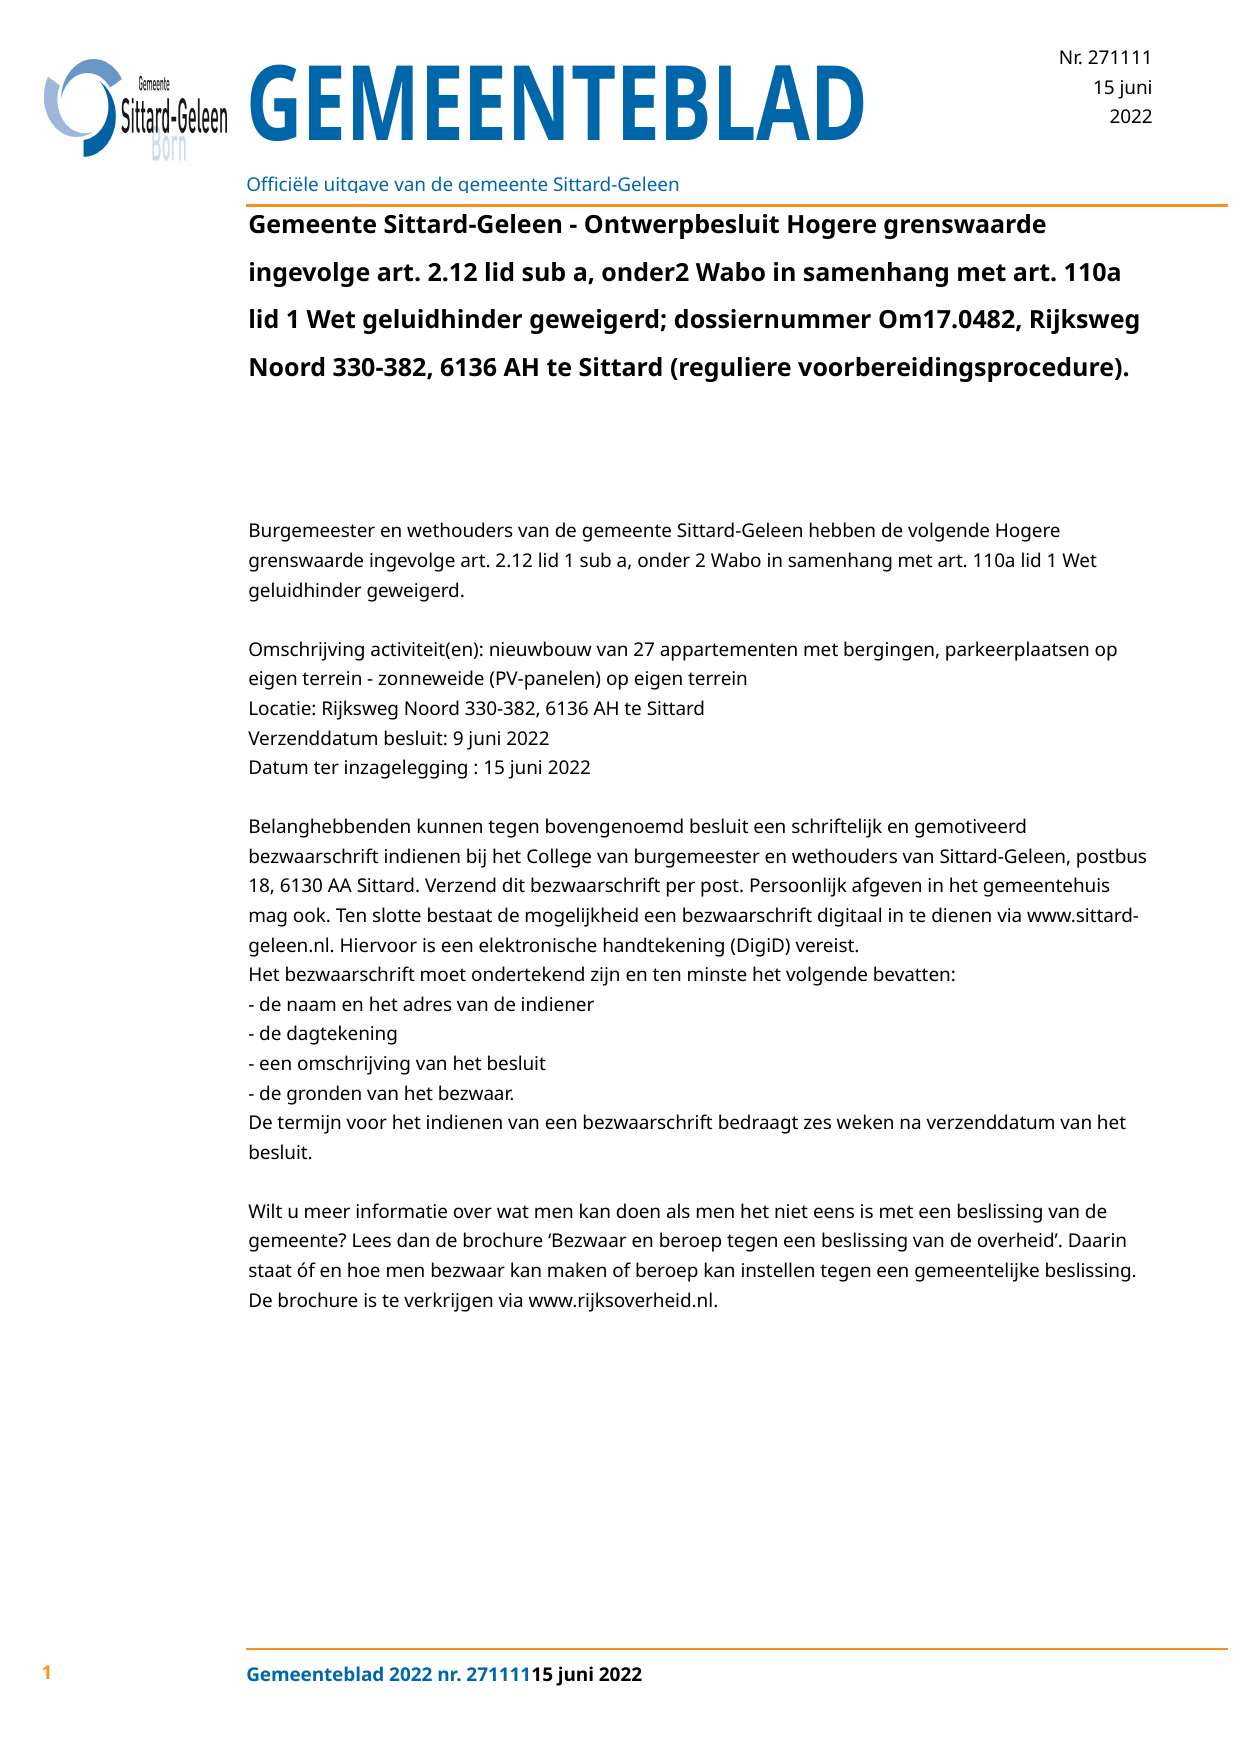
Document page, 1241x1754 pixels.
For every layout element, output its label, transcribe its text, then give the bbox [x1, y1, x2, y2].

text Omschrijving activiteit(en): nieuwbouw van 27 appartementen met bergingen, parkeerplaatsen op eigen terrein - zonneweide (PV-panelen) op eigen terrein [248, 636, 1152, 691]
text Het bezwaarschrift moet ondertekend zijn en ten minste het volgende bevatten: [248, 961, 1152, 987]
text Locatie: Rijksweg Noord 330-382, 6136 AH te Sittard [248, 695, 1152, 721]
text De termijn voor het indienen van een bezwaarschrift bedraagt zes weken na verzenddatum van het besluit. [248, 1109, 1152, 1165]
text - een omschrijving van het besluit [248, 1050, 1152, 1076]
text - de dagtekening [248, 1021, 1152, 1046]
text - de gronden van het bezwaar. [248, 1080, 1152, 1106]
text Belanghebbenden kunnen tegen bovengenoemd besluit een schriftelijk en gemotiveerd bezwaarschrift indienen bij het College van burgemeester en wethouders van Sittard-Geleen, postbus 18, 6130 AA Sittard. Verzend dit bezwaarschrift per post. Persoonlijk afgeven in het gemeentehuis mag ook. Ten slotte bestaat de mogelijkheid een bezwaarschrift digitaal in te dienen via www.sittard-geleen.nl. Hiervoor is een elektronische handtekening (DigiD) vereist. [248, 813, 1152, 958]
text Burgemeester en wethouders van de gemeente Sittard-Geleen hebben de volgende Hogere grenswaarde ingevolge art. 2.12 lid 1 sub a, onder 2 Wabo in samenhang met art. 110a lid 1 Wet geluidhinder geweigerd. [248, 518, 1152, 603]
text - de naam en het adres van de indiener [248, 991, 1152, 1017]
text Verzenddatum besluit: 9 juni 2022 [248, 725, 1152, 751]
text Datum ter inzagelegging : 15 juni 2022 [248, 754, 1152, 780]
text Gemeente Sittard-Geleen - Ontwerpbesluit Hogere grenswaarde ingevolge art. 2.12 lid sub a, onder2 Wabo in samenhang met art. 110a lid 1 Wet geluidhinder geweigerd; dossiernummer Om17.0482, Rijksweg Noord 330-382, 6136 AH te Sittard (reguliere voorbereidingsprocedure). [248, 207, 1152, 384]
picture [41, 47, 231, 172]
text Wilt u meer informatie over wat men kan doen als men het niet eens is met een beslissing van de gemeente? Lees dan de brochure ‘Bezwaar en beroep tegen een beslissing van de overheid’. Daarin staat óf en hoe men bezwaar kan maken of beroep kan instellen tegen een gemeentelijke beslissing. De brochure is te verkrijgen via www.rijksoverheid.nl. [248, 1198, 1152, 1313]
